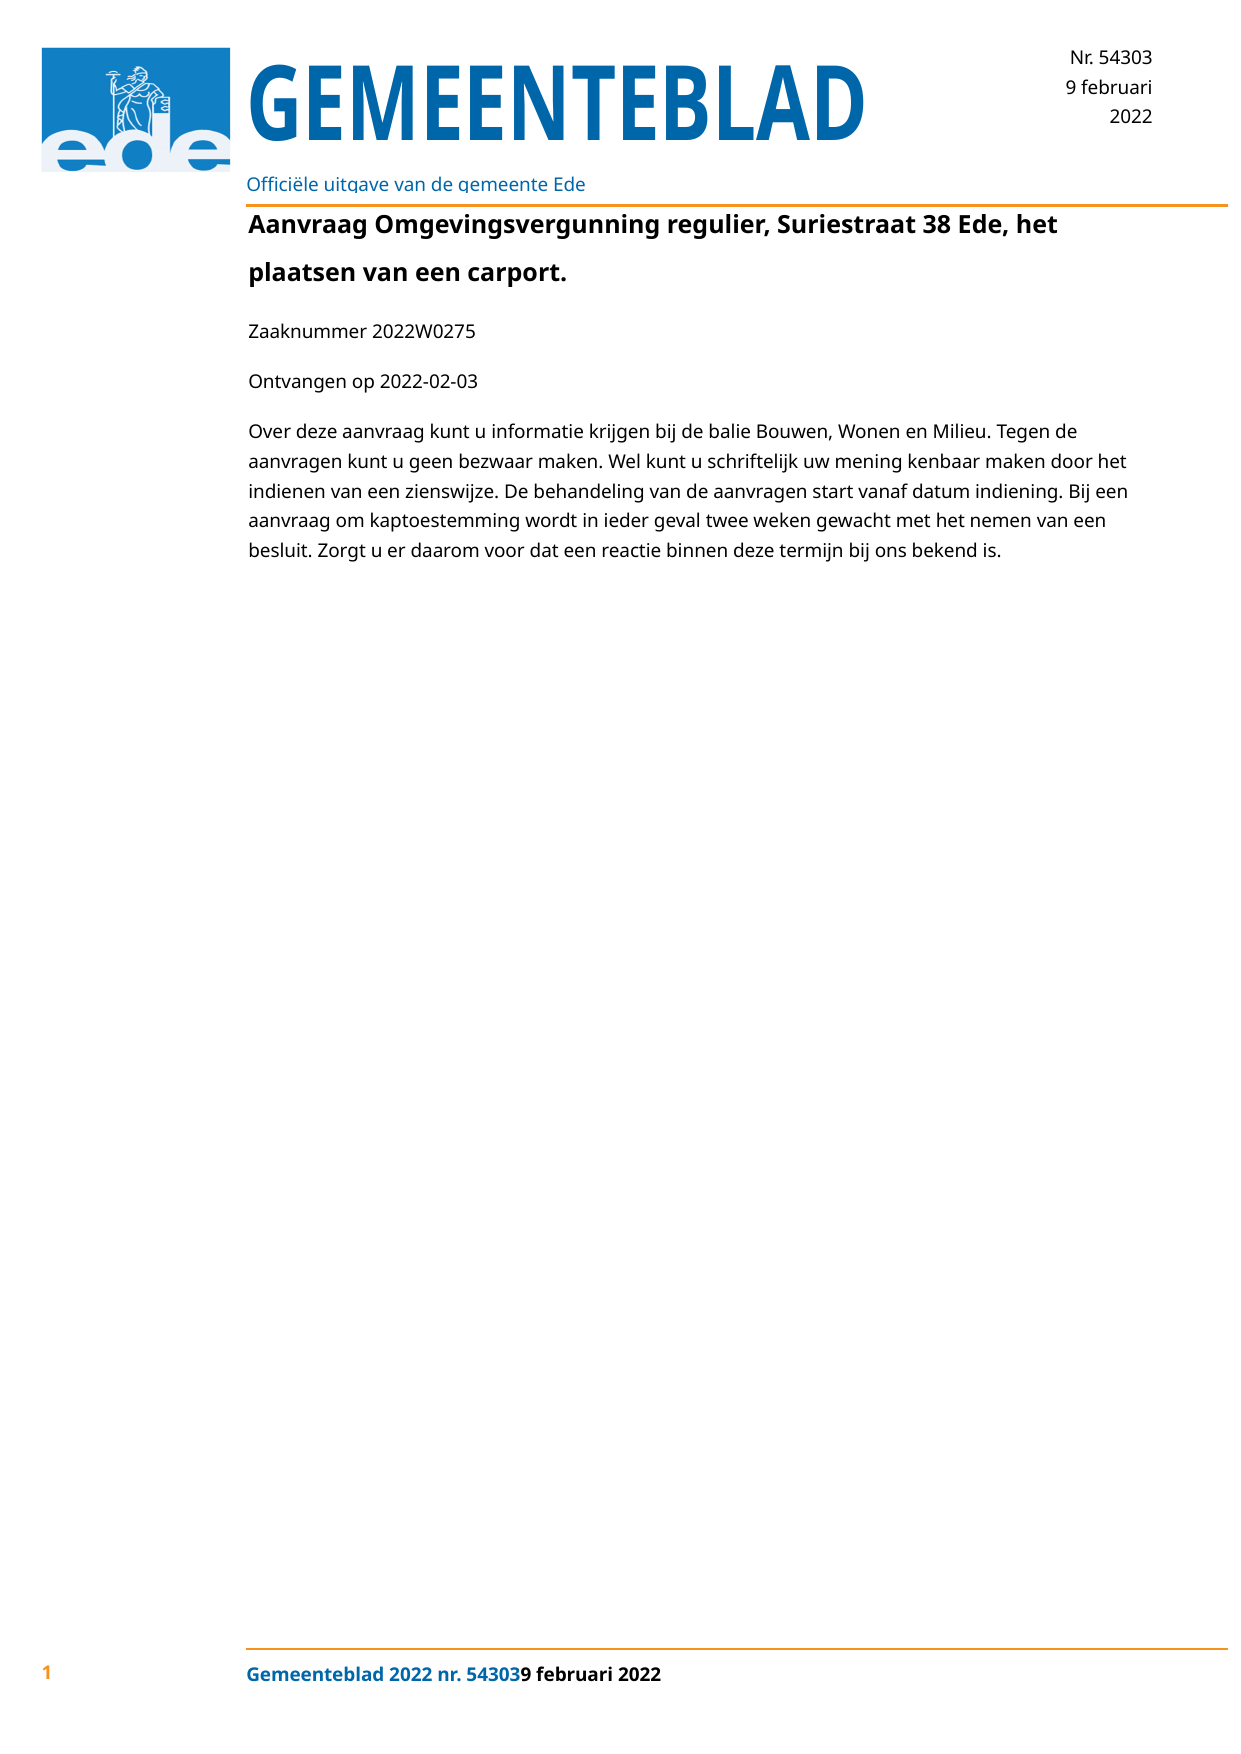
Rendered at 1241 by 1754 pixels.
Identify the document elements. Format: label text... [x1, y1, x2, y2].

text Ontvangen op 2022-02-03 [248, 368, 1152, 394]
picture [41, 47, 231, 172]
text Over deze aanvraag kunt u informatie krijgen bij de balie Bouwen, Wonen en Milieu. Tegen de aanvragen kunt u geen bezwaar maken. Wel kunt u schriftelijk uw mening kenbaar maken door het indienen van een zienswijze. De behandeling van de aanvragen start vanaf datum indiening. Bij een aanvraag om kaptoestemming wordt in ieder geval twee weken gewacht met het nemen van een besluit. Zorgt u er daarom voor dat een reactie binnen deze termijn bij ons bekend is. [248, 419, 1152, 563]
text Zaaknummer 2022W0275 [248, 318, 1152, 344]
text Aanvraag Omgevingsvergunning regulier, Suriestraat 38 Ede, het plaatsen van een carport. [248, 207, 1152, 288]
